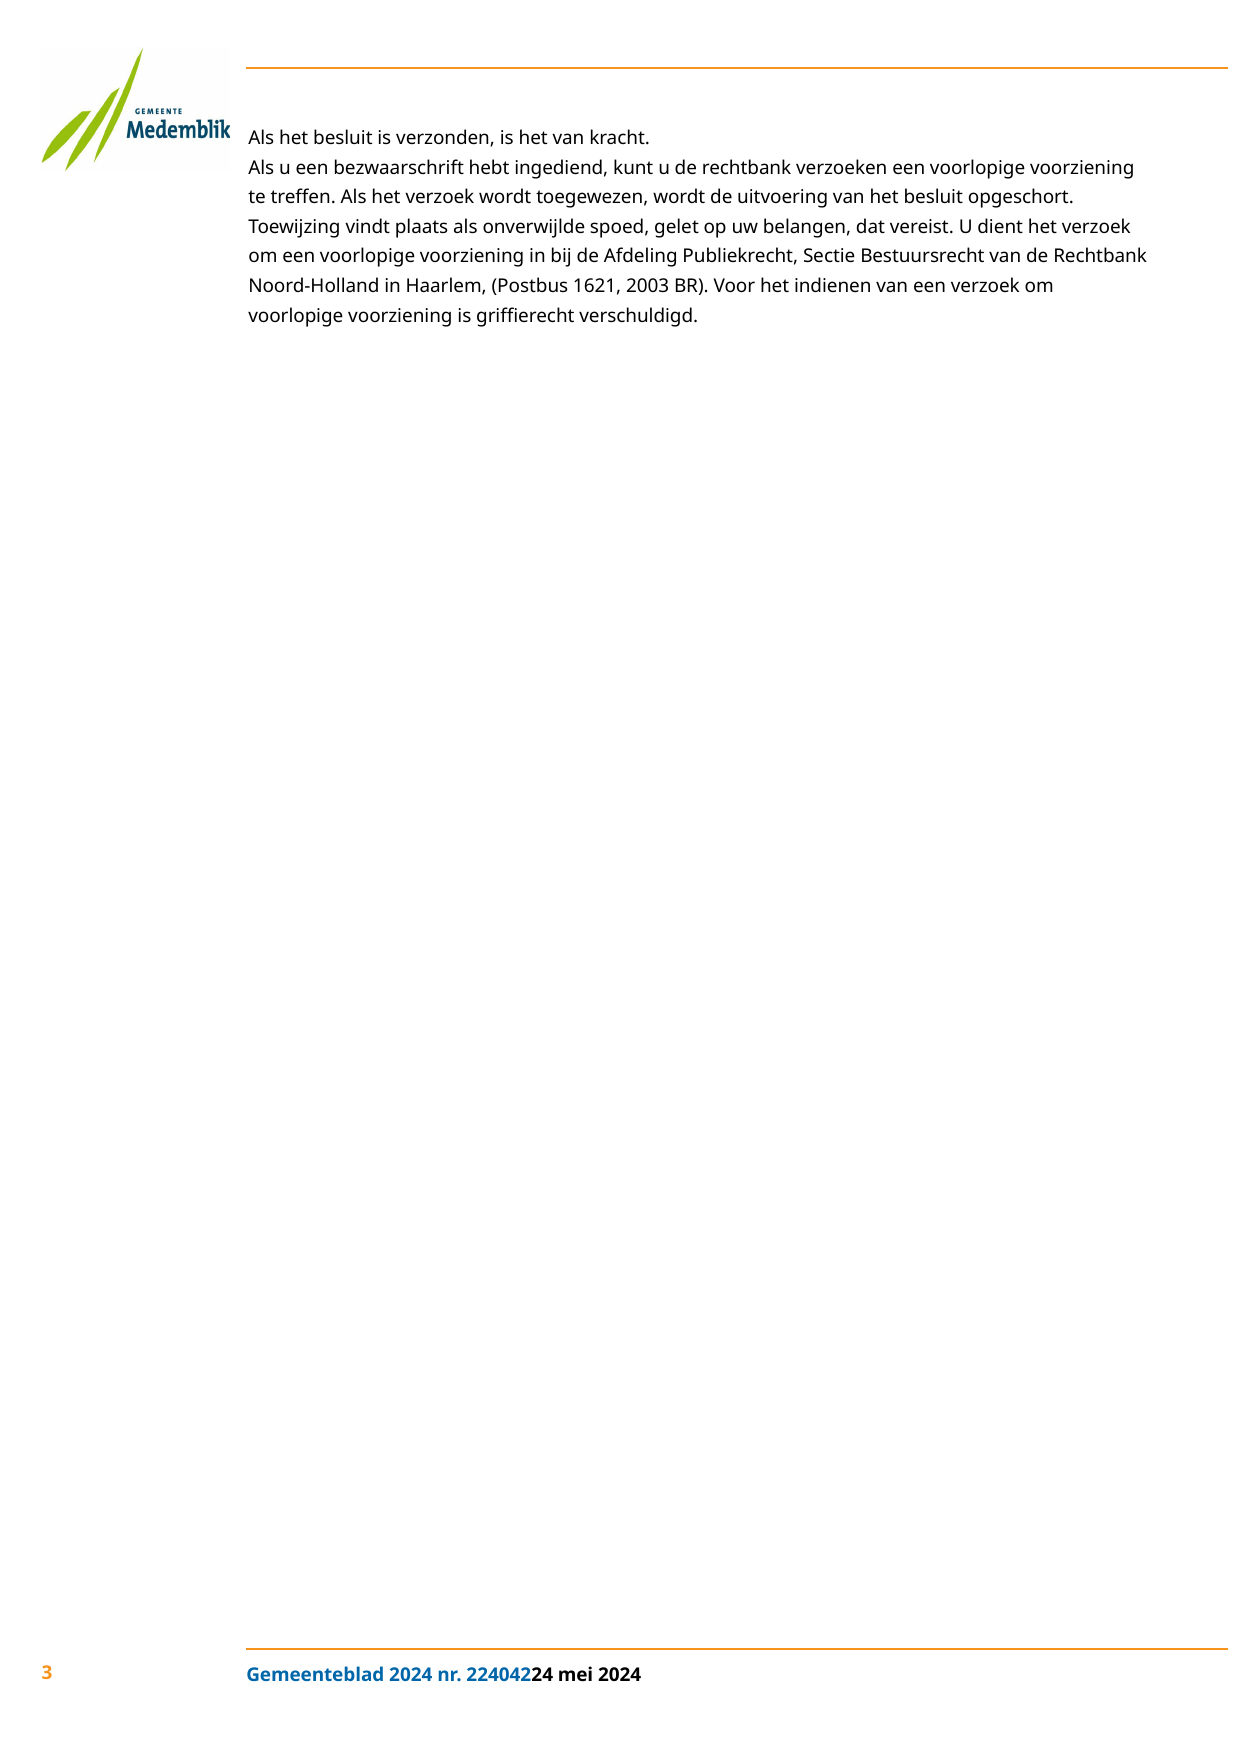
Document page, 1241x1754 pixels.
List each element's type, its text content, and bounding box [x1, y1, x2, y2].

picture [41, 47, 231, 172]
text Als u een bezwaarschrift hebt ingediend, kunt u de rechtbank verzoeken een voorlopige voorziening te treffen. Als het verzoek wordt toegewezen, wordt de uitvoering van het besluit opgeschort. Toewijzing vindt plaats als onverwijlde spoed, gelet op uw belangen, dat vereist. U dient het verzoek om een voorlopige voorziening in bij de Afdeling Publiekrecht, Sectie Bestuursrecht van de Rechtbank Noord-Holland in Haarlem, (Postbus 1621, 2003 BR). Voor het indienen van een verzoek om voorlopige voorziening is griffierecht verschuldigd. [248, 154, 1152, 328]
text Als het besluit is verzonden, is het van kracht. [248, 124, 1152, 150]
